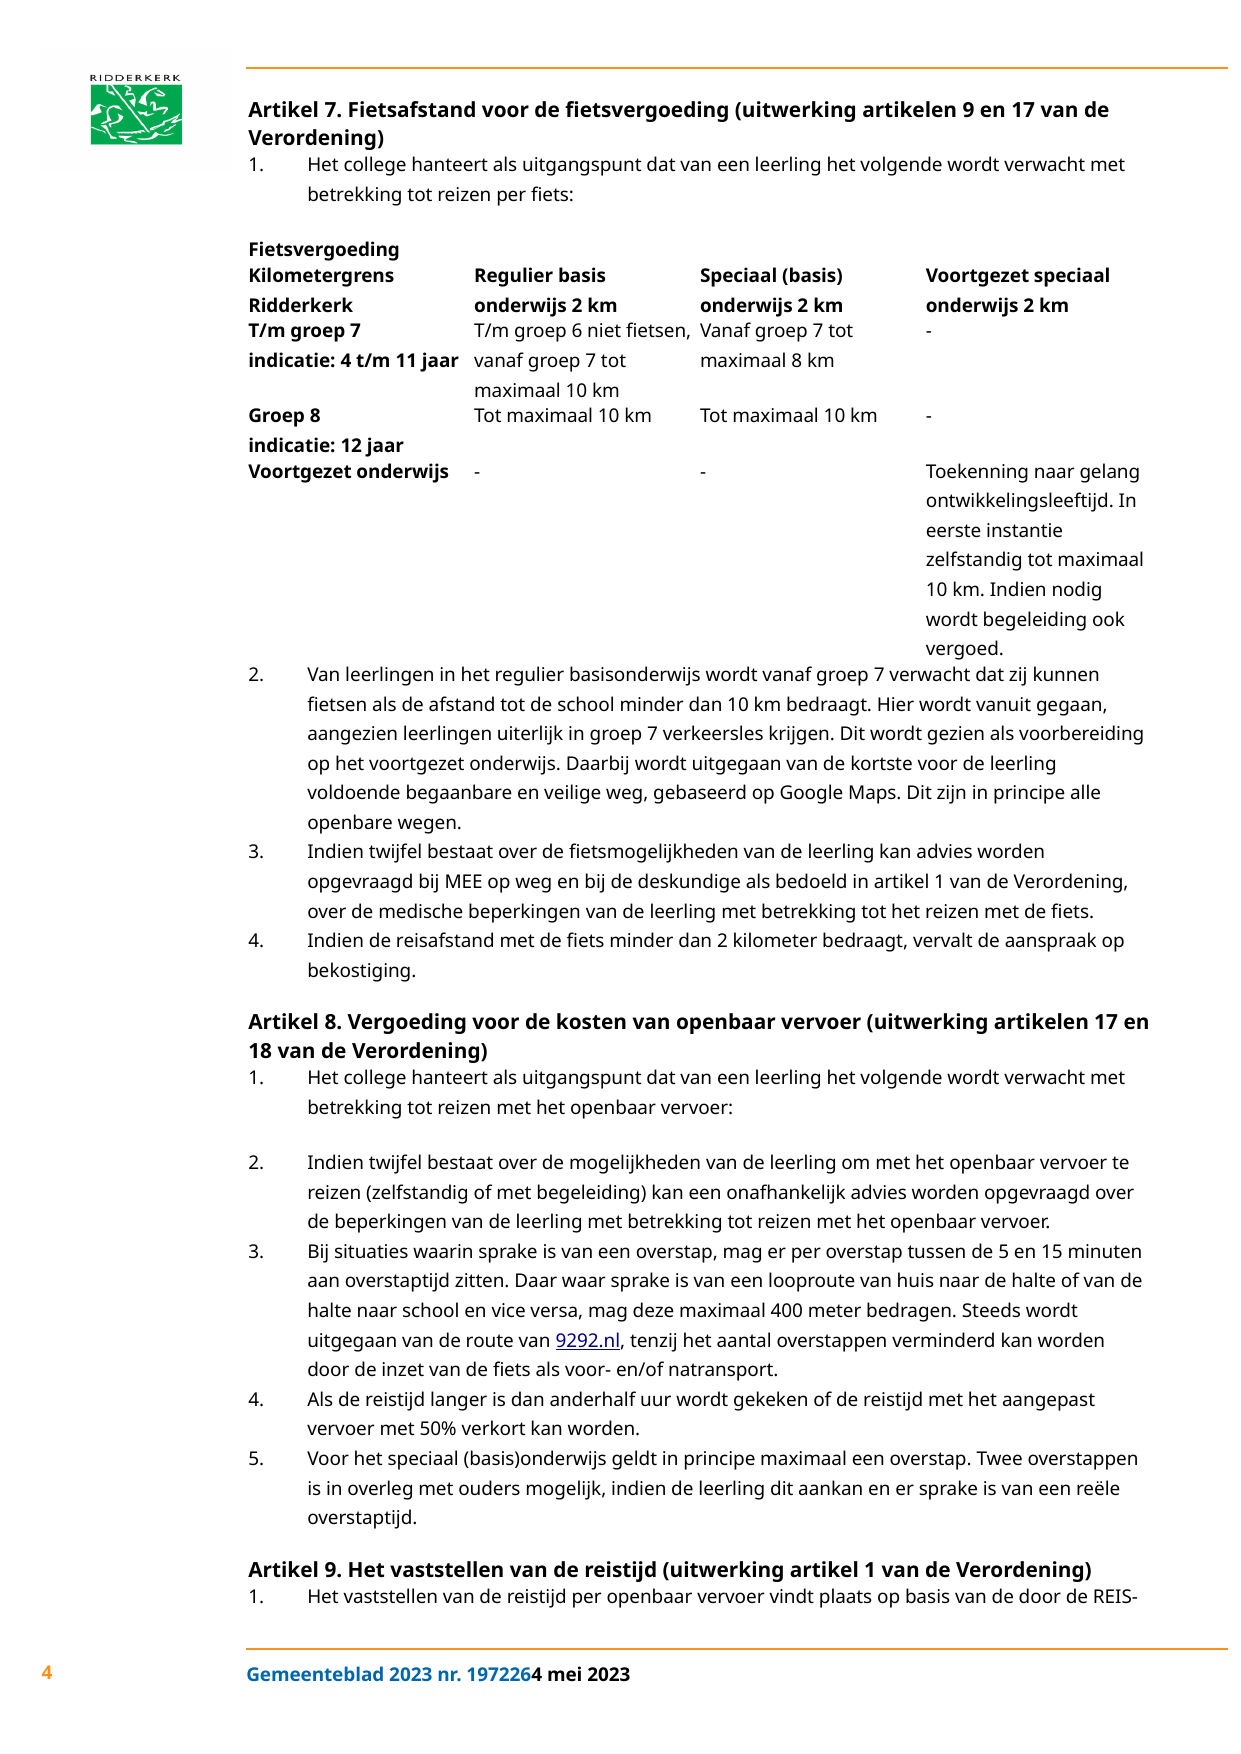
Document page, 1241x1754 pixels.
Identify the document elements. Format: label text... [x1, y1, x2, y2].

table_cell T/m groep 6 niet fietsen, vanaf groep 7 tot maximaal 10 km [474, 318, 700, 403]
list Het college hanteert als uitgangspunt dat van een leerling het volgende wordt verwacht met betrekking tot reizen per fiets: [248, 152, 1152, 207]
table_cell Tot maximaal 10 km [700, 403, 926, 458]
table_cell Voortgezet speciaal onderwijs 2 km [926, 263, 1152, 318]
table_cell T/m groep 7 indicatie: 4 t/m 11 jaar [248, 318, 474, 403]
list Het vaststellen van de reistijd per openbaar vervoer vindt plaats op basis van de door de REIS- [248, 1583, 1152, 1609]
table_cell Vanaf groep 7 tot maximaal 8 km [700, 318, 926, 403]
list Voor het speciaal (basis)onderwijs geldt in principe maximaal een overstap. Twee overstappen is in overleg met ouders mogelijk, indien de leerling dit aankan en er sprake is van een reële overstaptijd. [248, 1445, 1152, 1530]
list Indien twijfel bestaat over de fietsmogelijkheden van de leerling kan advies worden opgevraagd bij MEE op weg en bij de deskundige als bedoeld in artikel 1 van de Verordening, over de medische beperkingen van de leerling met betrekking tot het reizen met de fiets. [248, 839, 1152, 924]
table_cell Tot maximaal 10 km [474, 403, 700, 458]
list Indien twijfel bestaat over de mogelijkheden van de leerling om met het openbaar vervoer te reizen (zelfstandig of met begeleiding) kan een onafhankelijk advies worden opgevraagd over de beperkingen van de leerling met betrekking tot reizen met het openbaar vervoer. [248, 1149, 1152, 1234]
list Indien de reisafstand met de fiets minder dan 2 kilometer bedraagt, vervalt de aanspraak op bekostiging. [248, 927, 1152, 983]
list Van leerlingen in het regulier basisonderwijs wordt vanaf groep 7 verwacht dat zij kunnen fietsen als de afstand tot de school minder dan 10 km bedraagt. Hier wordt vanuit gegaan, aangezien leerlingen uiterlijk in groep 7 verkeersles krijgen. Dit wordt gezien als voorbereiding op het voortgezet onderwijs. Daarbij wordt uitgegaan van de kortste voor de leerling voldoende begaanbare en veilige weg, gebaseerd op Google Maps. Dit zijn in principe alle openbare wegen. [248, 661, 1152, 835]
list Het college hanteert als uitgangspunt dat van een leerling het volgende wordt verwacht met betrekking tot reizen met het openbaar vervoer: [248, 1064, 1152, 1120]
list Bij situaties waarin sprake is van een overstap, mag er per overstap tussen de 5 en 15 minuten aan overstaptijd zitten. Daar waar sprake is van een looproute van huis naar de halte of van de halte naar school en vice versa, mag deze maximaal 400 meter bedragen. Steeds wordt uitgegaan van de route van 9292.nl, tenzij het aantal overstappen verminderd kan worden door de inzet van de fiets als voor- en/of natransport. [248, 1238, 1152, 1382]
picture [41, 47, 231, 172]
table_cell Speciaal (basis) onderwijs 2 km [700, 263, 926, 318]
table_cell Voortgezet onderwijs [248, 458, 474, 661]
table_cell - [926, 318, 1152, 403]
table_cell - [926, 403, 1152, 458]
list Als de reistijd langer is dan anderhalf uur wordt gekeken of de reistijd met het aangepast vervoer met 50% verkort kan worden. [248, 1386, 1152, 1441]
table_cell Kilometergrens Ridderkerk [248, 263, 474, 318]
table_cell - [700, 458, 926, 661]
table_header Fietsvergoeding [248, 237, 1152, 262]
table_cell - [474, 458, 700, 661]
text Artikel 7. Fietsafstand voor de fietsvergoeding (uitwerking artikelen 9 en 17 van de Verordening) [248, 95, 1152, 152]
table_cell Regulier basis onderwijs 2 km [474, 263, 700, 318]
text Artikel 8. Vergoeding voor de kosten van openbaar vervoer (uitwerking artikelen 17 en 18 van de Verordening) [248, 1007, 1152, 1064]
table_cell Groep 8 indicatie: 12 jaar [248, 403, 474, 458]
text Artikel 9. Het vaststellen van de reistijd (uitwerking artikel 1 van de Verordening) [248, 1555, 1152, 1583]
table_cell Toekenning naar gelang ontwikkelingsleeftijd. In eerste instantie zelfstandig tot maximaal 10 km. Indien nodig wordt begeleiding ook vergoed. [926, 458, 1152, 661]
